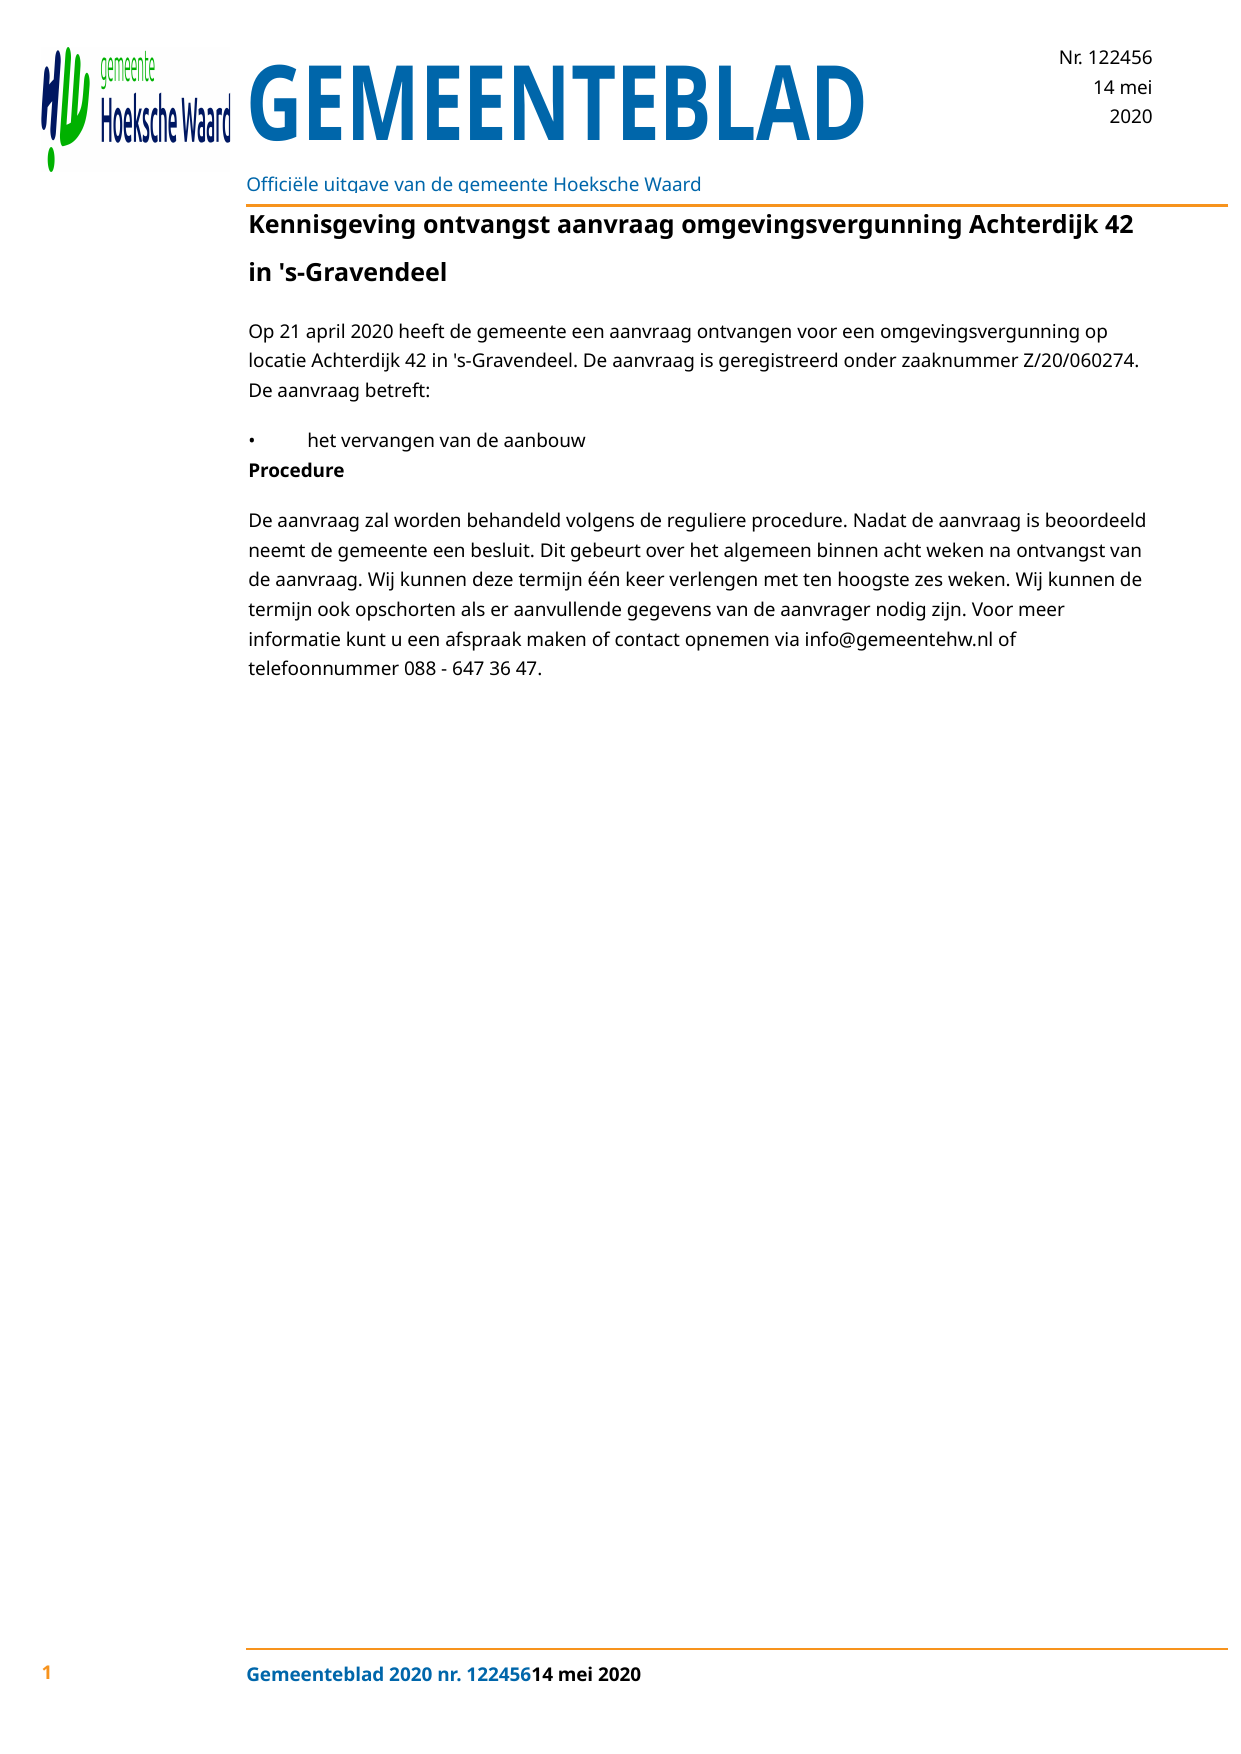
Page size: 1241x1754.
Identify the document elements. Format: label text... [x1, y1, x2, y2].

text De aanvraag zal worden behandeld volgens de reguliere procedure. Nadat de aanvraag is beoordeeld neemt de gemeente een besluit. Dit gebeurt over het algemeen binnen acht weken na ontvangst van de aanvraag. Wij kunnen deze termijn één keer verlengen met ten hoogste zes weken. Wij kunnen de termijn ook opschorten als er aanvullende gegevens van de aanvrager nodig zijn. Voor meer informatie kunt u een afspraak maken of contact opnemen via info@gemeentehw.nl of telefoonnummer 088 - 647 36 47. [248, 507, 1152, 681]
text Kennisgeving ontvangst aanvraag omgevingsvergunning Achterdijk 42 in 's-Gravendeel [248, 207, 1152, 288]
text Procedure [248, 457, 1152, 483]
picture [41, 47, 231, 172]
list het vervangen van de aanbouw [248, 427, 1152, 453]
text Op 21 april 2020 heeft de gemeente een aanvraag ontvangen voor een omgevingsvergunning op locatie Achterdijk 42 in 's-Gravendeel. De aanvraag is geregistreerd onder zaaknummer Z/20/060274. De aanvraag betreft: [248, 318, 1152, 403]
